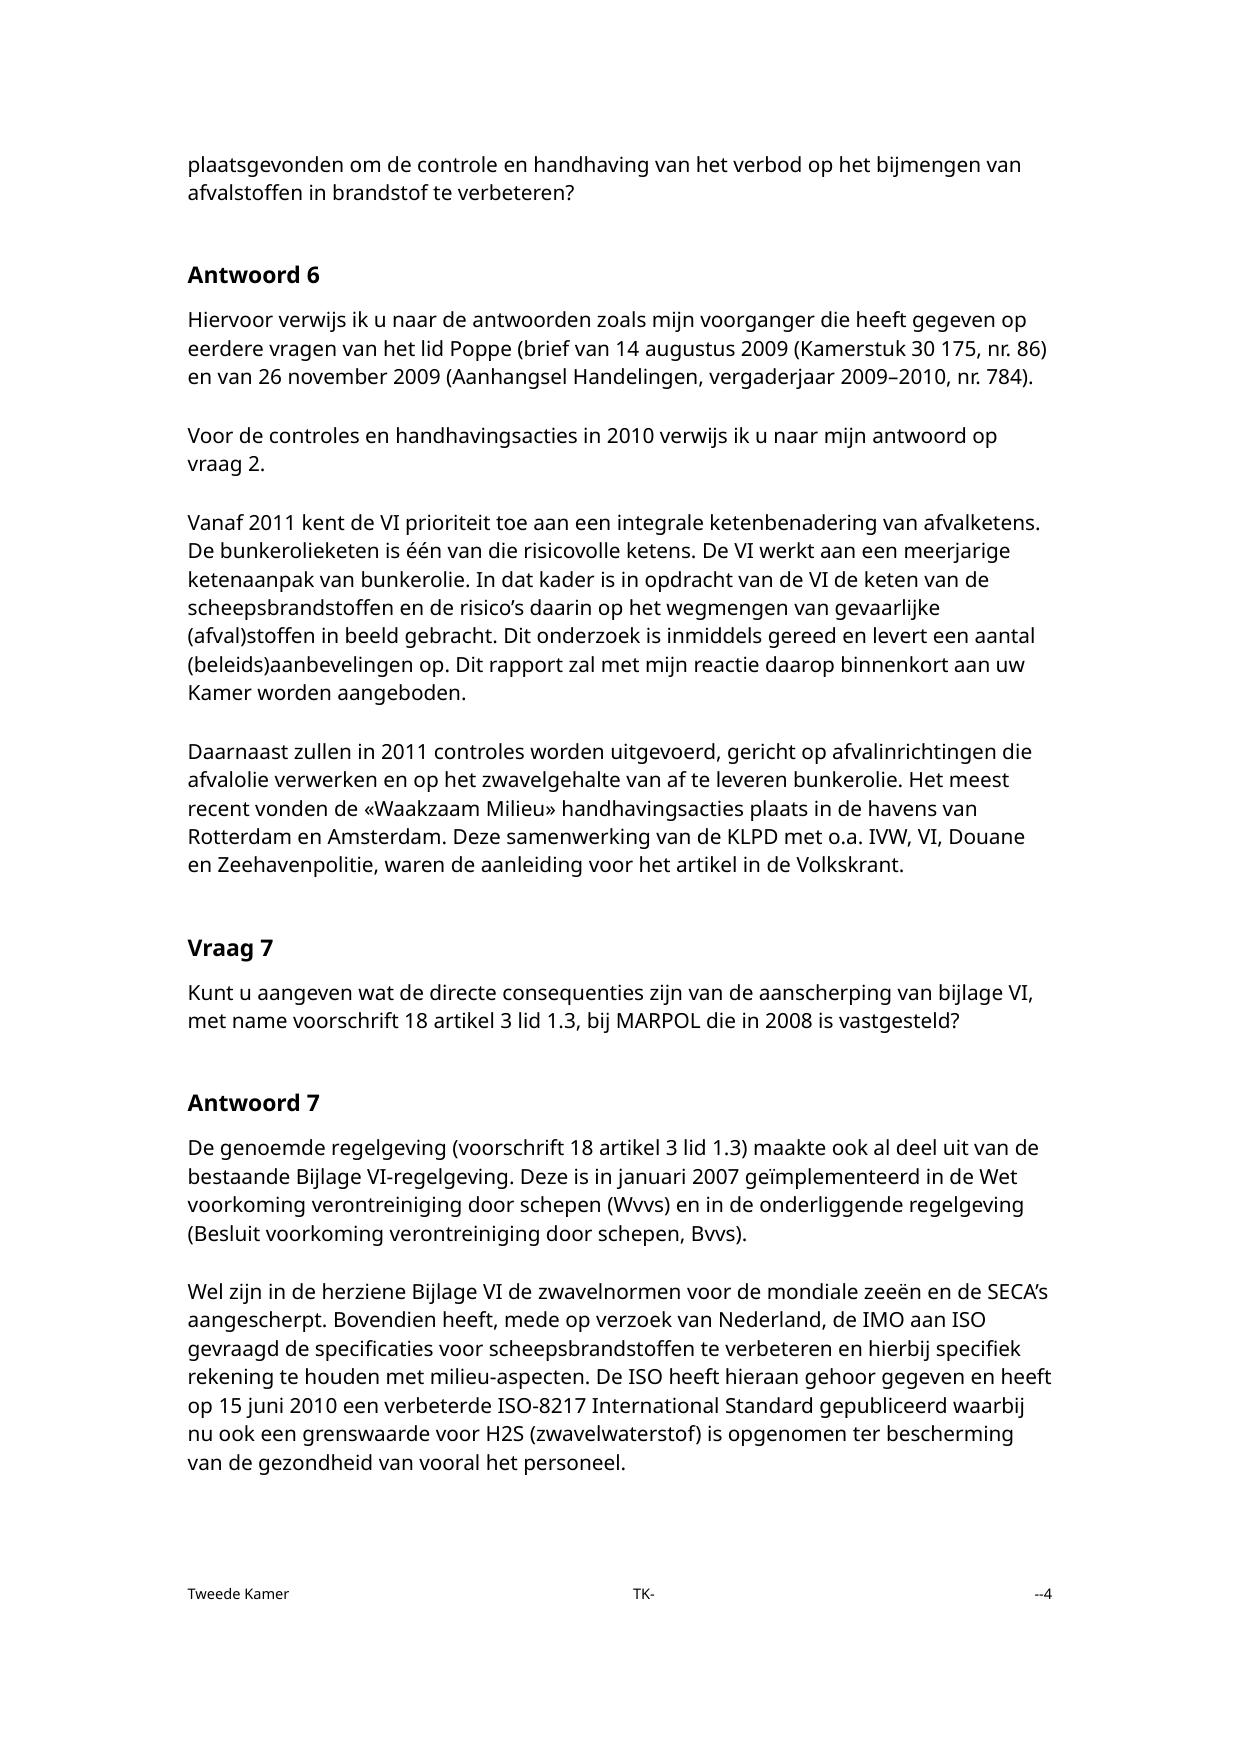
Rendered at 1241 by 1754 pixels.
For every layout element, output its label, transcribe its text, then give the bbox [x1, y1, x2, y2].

subtitle Antwoord 6 [187, 259, 1053, 291]
text Hiervoor verwijs ik u naar de antwoorden zoals mijn voorganger die heeft gegeven op eerdere vragen van het lid Poppe (brief van 14 augustus 2009 (Kamerstuk 30 175, nr. 86) en van 26 november 2009 (Aanhangsel Handelingen, vergaderjaar 2009–2010, nr. 784). [187, 306, 1053, 391]
text Voor de controles en handhavingsacties in 2010 verwijs ik u naar mijn antwoord op vraag 2. [187, 421, 1053, 478]
text plaatsgevonden om de controle en handhaving van het verbod op het bijmengen van afvalstoffen in brandstof te verbeteren? [187, 150, 1053, 207]
text Daarnaast zullen in 2011 controles worden uitgevoerd, gericht op afvalinrichtingen die afvalolie verwerken en op het zwavelgehalte van af te leveren bunkerolie. Het meest recent vonden de «Waakzaam Milieu» handhavingsacties plaats in de havens van Rotterdam en Amsterdam. Deze samenwerking van de KLPD met o.a. IVW, VI, Douane en Zeehavenpolitie, waren de aanleiding voor het artikel in de Volkskrant. [187, 737, 1053, 879]
subtitle Antwoord 7 [187, 1087, 1053, 1118]
text De genoemde regelgeving (voorschrift 18 artikel 3 lid 1.3) maakte ook al deel uit van de bestaande Bijlage VI-regelgeving. Deze is in januari 2007 geïmplementeerd in de Wet voorkoming verontreiniging door schepen (Wvvs) en in de onderliggende regelgeving (Besluit voorkoming verontreiniging door schepen, Bvvs). [187, 1133, 1053, 1247]
subtitle Vraag 7 [187, 932, 1053, 963]
text Kunt u aangeven wat de directe consequenties zijn van de aanscherping van bijlage VI, met name voorschrift 18 artikel 3 lid 1.3, bij MARPOL die in 2008 is vastgesteld? [187, 978, 1053, 1035]
text Wel zijn in de herziene Bijlage VI de zwavelnormen voor de mondiale zeeën en de SECA’s aangescherpt. Bovendien heeft, mede op verzoek van Nederland, de IMO aan ISO gevraagd de specificaties voor scheepsbrandstoffen te verbeteren en hierbij specifiek rekening te houden met milieu-aspecten. De ISO heeft hieraan gehoor gegeven en heeft op 15 juni 2010 een verbeterde ISO-8217 International Standard gepubliceerd waarbij nu ook een grenswaarde voor H2S (zwavelwaterstof) is opgenomen ter bescherming van de gezondheid van vooral het personeel. [187, 1277, 1053, 1476]
text Vanaf 2011 kent de VI prioriteit toe aan een integrale ketenbenadering van afvalketens. De bunkerolieketen is één van die risicovolle ketens. De VI werkt aan een meerjarige ketenaanpak van bunkerolie. In dat kader is in opdracht van de VI de keten van de scheepsbrandstoffen en de risico’s daarin op het wegmengen van gevaarlijke (afval)stoffen in beeld gebracht. Dit onderzoek is inmiddels gereed en levert een aantal (beleids)aanbevelingen op. Dit rapport zal met mijn reactie daarop binnenkort aan uw Kamer worden aangeboden. [187, 508, 1053, 707]
